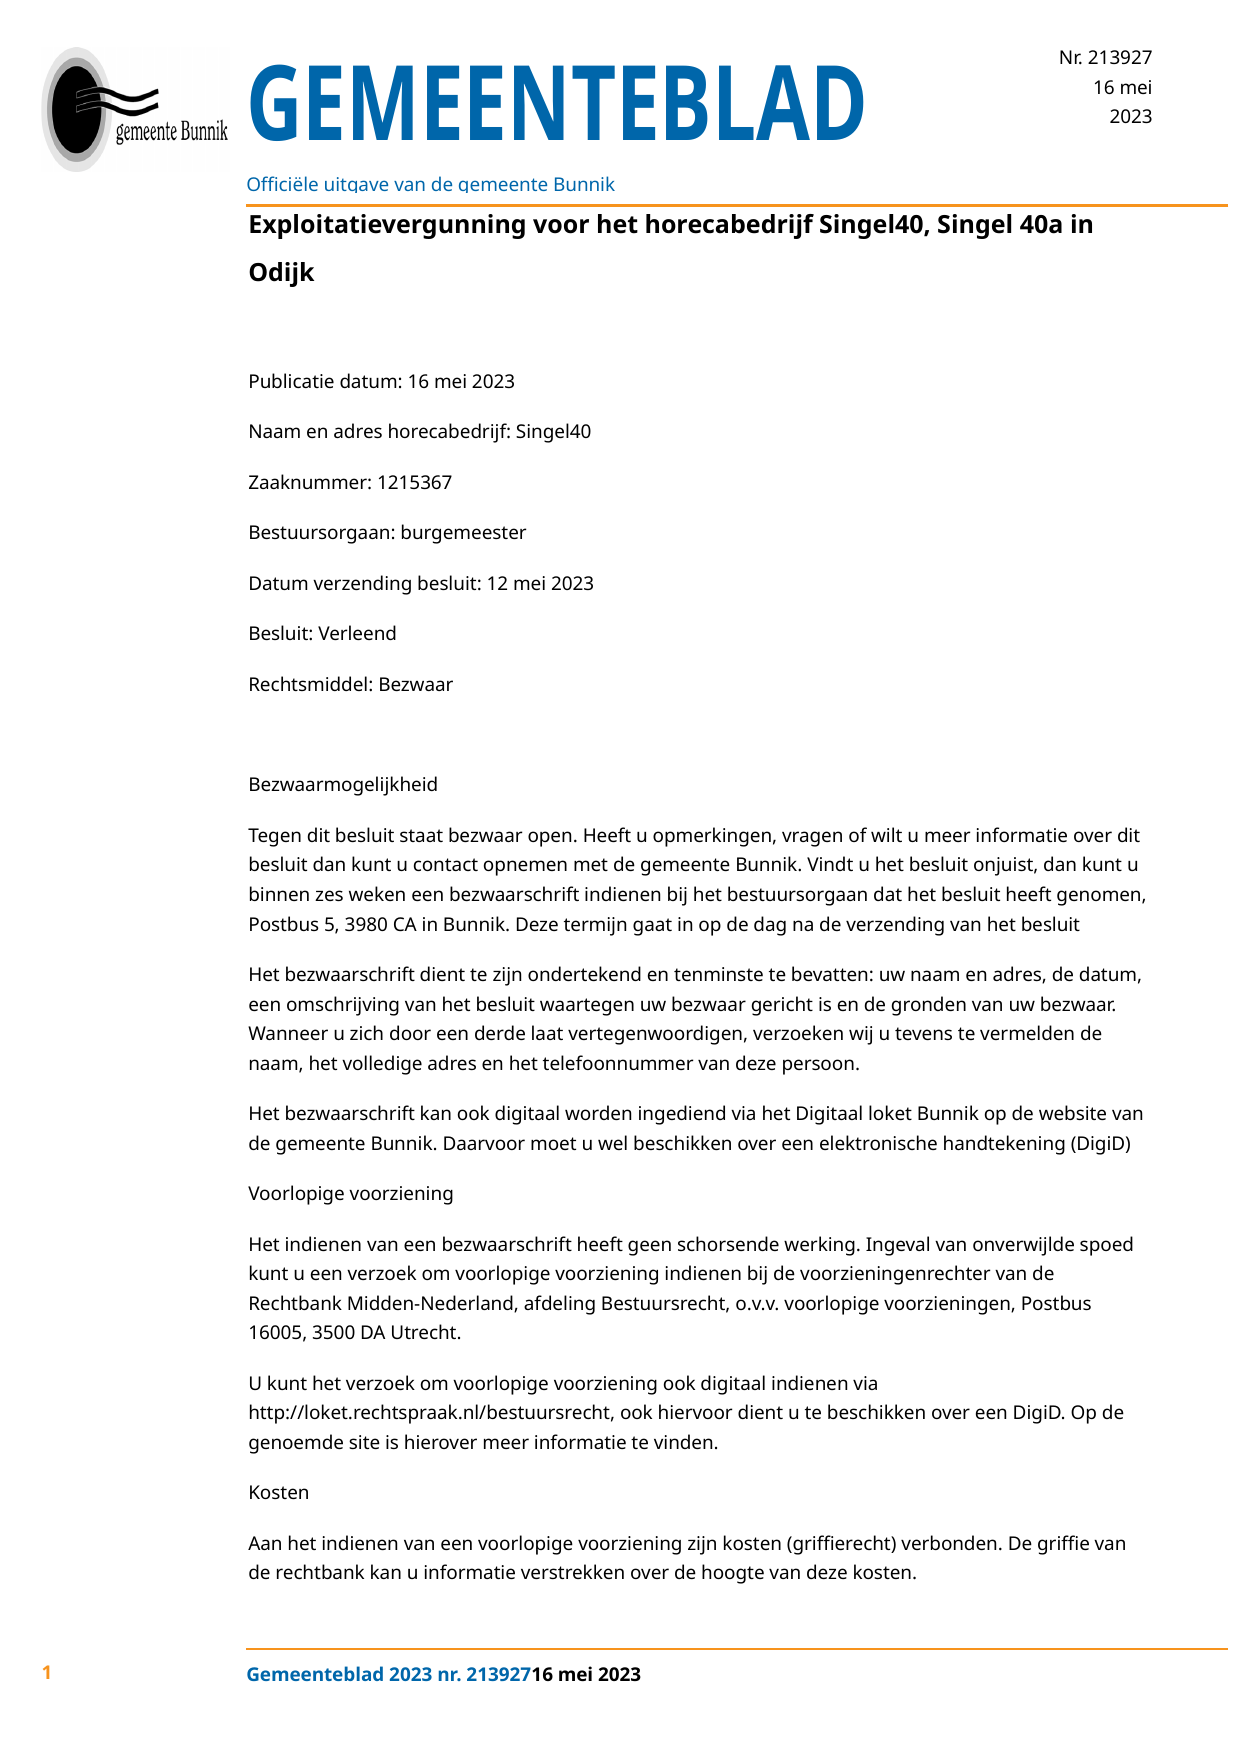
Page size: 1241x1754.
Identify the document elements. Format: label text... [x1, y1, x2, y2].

picture [41, 47, 231, 172]
text Exploitatievergunning voor het horecabedrijf Singel40, Singel 40a in Odijk [248, 207, 1152, 288]
text Naam en adres horecabedrijf: Singel40 [248, 419, 1152, 444]
text Publicatie datum: 16 mei 2023 [248, 368, 1152, 394]
text Het bezwaarschrift dient te zijn ondertekend en tenminste te bevatten: uw naam en adres, de datum, een omschrijving van het besluit waartegen uw bezwaar gericht is en de gronden van uw bezwaar. Wanneer u zich door een derde laat vertegenwoordigen, verzoeken wij u tevens te vermelden de naam, het volledige adres en het telefoonnummer van deze persoon. [248, 961, 1152, 1076]
text Het bezwaarschrift kan ook digitaal worden ingediend via het Digitaal loket Bunnik op de website van de gemeente Bunnik. Daarvoor moet u wel beschikken over een elektronische handtekening (DigiD) [248, 1100, 1152, 1156]
text Rechtsmiddel: Bezwaar [248, 671, 1152, 697]
text Tegen dit besluit staat bezwaar open. Heeft u opmerkingen, vragen of wilt u meer informatie over dit besluit dan kunt u contact opnemen met de gemeente Bunnik. Vindt u het besluit onjuist, dan kunt u binnen zes weken een bezwaarschrift indienen bij het bestuursorgaan dat het besluit heeft genomen, Postbus 5, 3980 CA in Bunnik. Deze termijn gaat in op de dag na de verzending van het besluit [248, 822, 1152, 937]
text U kunt het verzoek om voorlopige voorziening ook digitaal indienen via http://loket.rechtspraak.nl/bestuursrecht, ook hiervoor dient u te beschikken over een DigiD. Op de genoemde site is hierover meer informatie te vinden. [248, 1370, 1152, 1455]
text Aan het indienen van een voorlopige voorziening zijn kosten (griffierecht) verbonden. De griffie van de rechtbank kan u informatie verstrekken over de hoogte van deze kosten. [248, 1530, 1152, 1585]
text Besluit: Verleend [248, 620, 1152, 646]
text Bezwaarmogelijkheid [248, 772, 1152, 797]
text Bestuursorgaan: burgemeester [248, 519, 1152, 545]
text Het indienen van een bezwaarschrift heeft geen schorsende werking. Ingeval van onverwijlde spoed kunt u een verzoek om voorlopige voorziening indienen bij de voorzieningenrechter van de Rechtbank Midden-Nederland, afdeling Bestuursrecht, o.v.v. voorlopige voorzieningen, Postbus 16005, 3500 DA Utrecht. [248, 1231, 1152, 1345]
text Kosten [248, 1479, 1152, 1505]
text Voorlopige voorziening [248, 1180, 1152, 1206]
text Zaaknummer: 1215367 [248, 469, 1152, 495]
text Datum verzending besluit: 12 mei 2023 [248, 570, 1152, 596]
